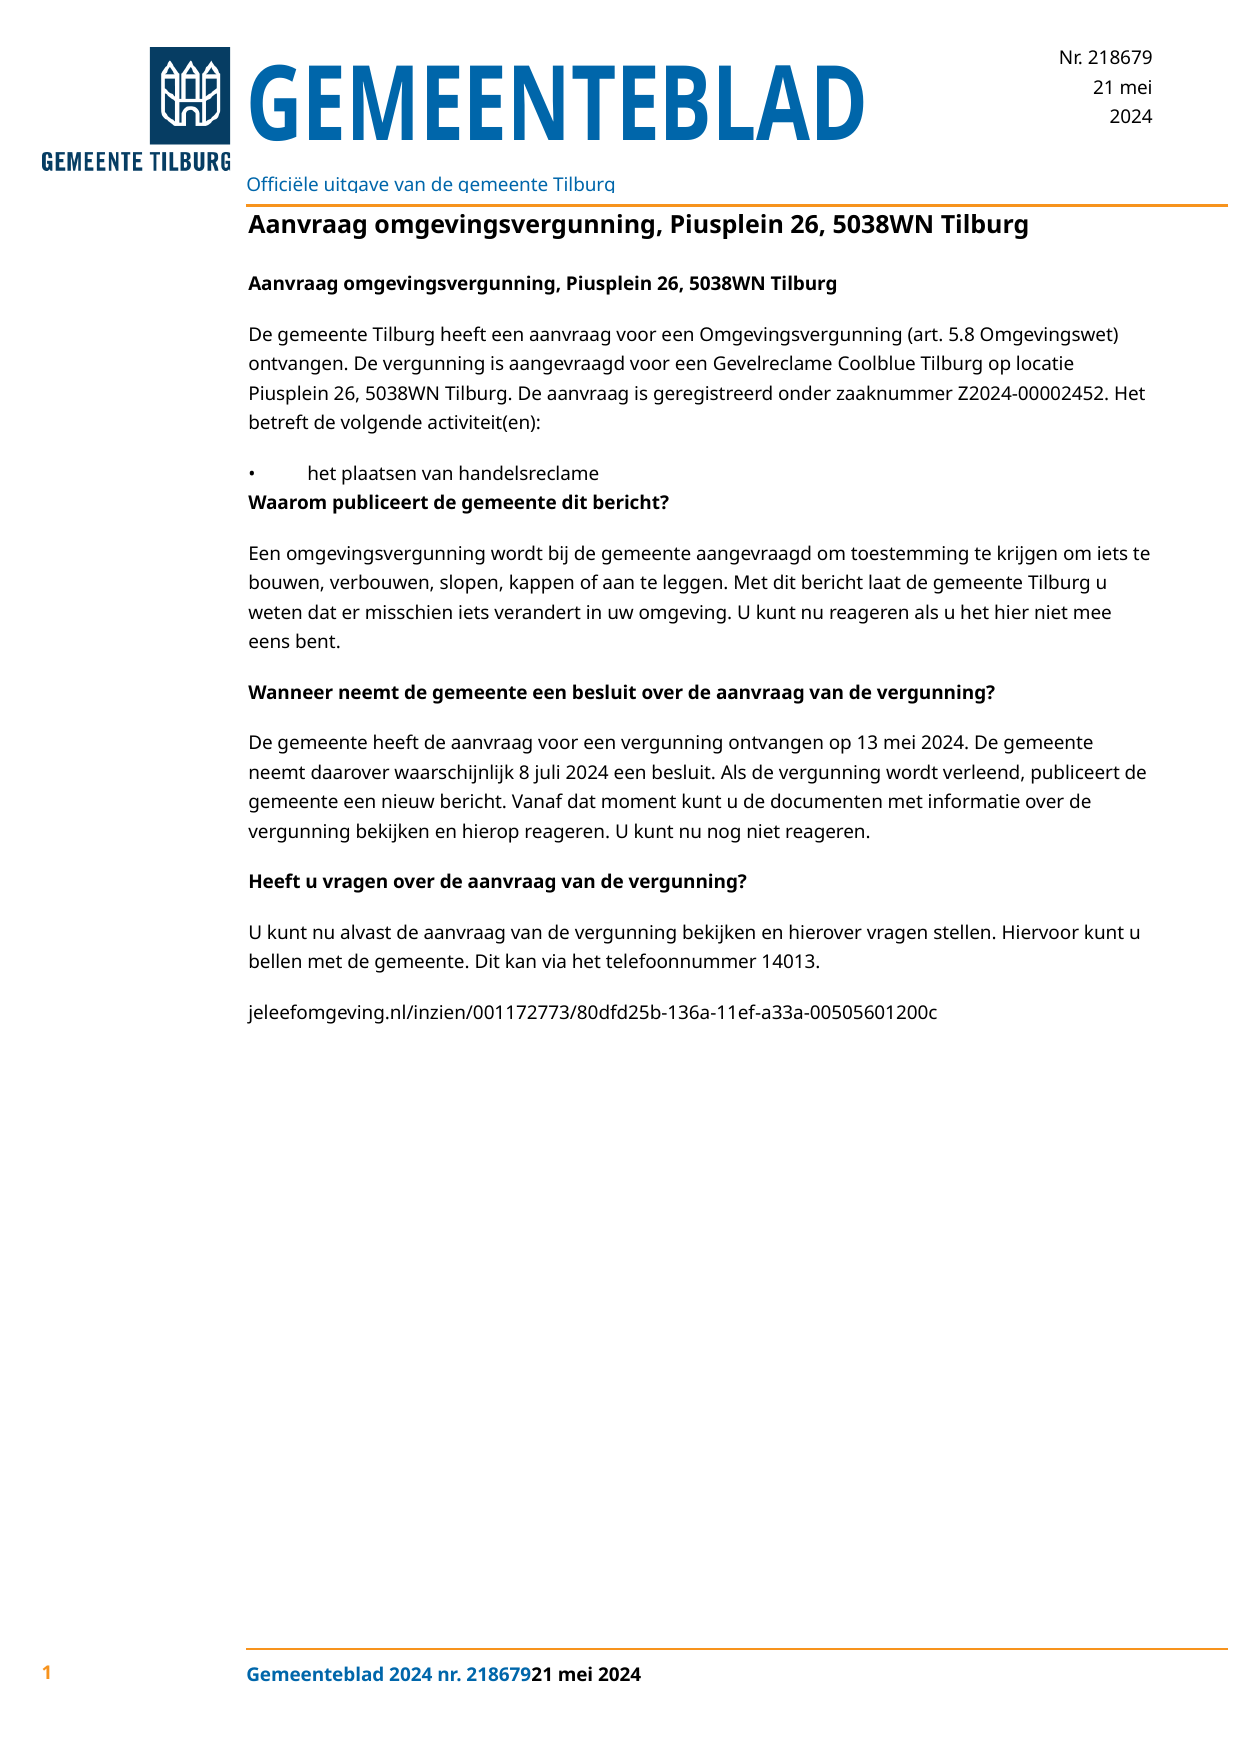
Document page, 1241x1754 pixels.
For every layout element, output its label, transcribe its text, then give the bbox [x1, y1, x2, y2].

text Aanvraag omgevingsvergunning, Piusplein 26, 5038WN Tilburg [248, 270, 1152, 296]
text jeleefomgeving.nl/inzien/001172773/80dfd25b-136a-11ef-a33a-00505601200c [248, 999, 1152, 1025]
picture [41, 47, 231, 172]
text De gemeente heeft de aanvraag voor een vergunning ontvangen op 13 mei 2024. De gemeente neemt daarover waarschijnlijk 8 juli 2024 een besluit. Als de vergunning wordt verleend, publiceert de gemeente een nieuw bericht. Vanaf dat moment kunt u de documenten met informatie over de vergunning bekijken en hierop reageren. U kunt nu nog niet reageren. [248, 729, 1152, 844]
text Aanvraag omgevingsvergunning, Piusplein 26, 5038WN Tilburg [248, 207, 1152, 241]
text Wanneer neemt de gemeente een besluit over de aanvraag van de vergunning? [248, 679, 1152, 705]
text Heeft u vragen over de aanvraag van de vergunning? [248, 869, 1152, 894]
list het plaatsen van handelsreclame [248, 460, 1152, 486]
text Waarom publiceert de gemeente dit bericht? [248, 489, 1152, 515]
text De gemeente Tilburg heeft een aanvraag voor een Omgevingsvergunning (art. 5.8 Omgevingswet) ontvangen. De vergunning is aangevraagd voor een Gevelreclame Coolblue Tilburg op locatie Piusplein 26, 5038WN Tilburg. De aanvraag is geregistreerd onder zaaknummer Z2024-00002452. Het betreft de volgende activiteit(en): [248, 321, 1152, 435]
text U kunt nu alvast de aanvraag van de vergunning bekijken en hierover vragen stellen. Hiervoor kunt u bellen met de gemeente. Dit kan via het telefoonnummer 14013. [248, 919, 1152, 974]
text Een omgevingsvergunning wordt bij de gemeente aangevraagd om toestemming te krijgen om iets te bouwen, verbouwen, slopen, kappen of aan te leggen. Met dit bericht laat de gemeente Tilburg u weten dat er misschien iets verandert in uw omgeving. U kunt nu reageren als u het hier niet mee eens bent. [248, 540, 1152, 654]
